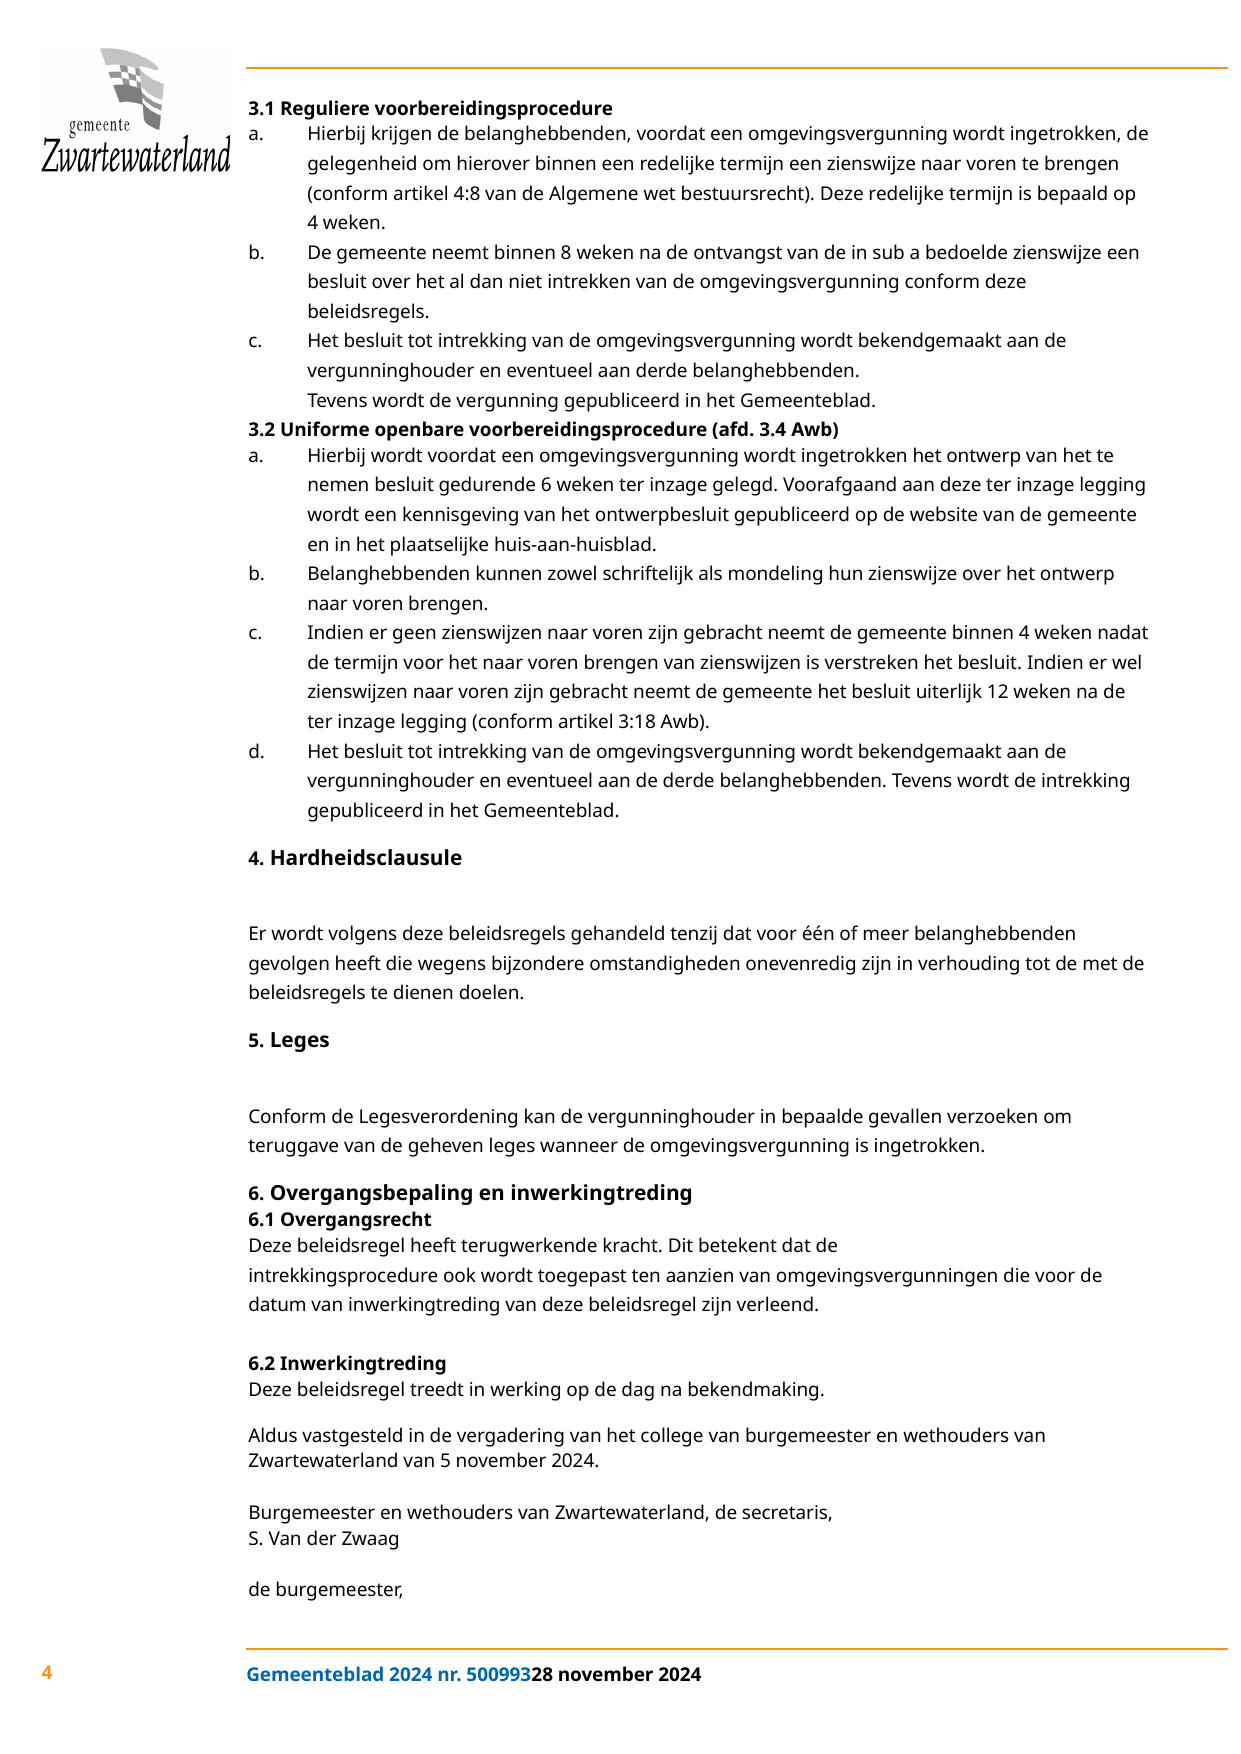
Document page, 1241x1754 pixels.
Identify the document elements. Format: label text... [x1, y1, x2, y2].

text 6.2 Inwerkingtreding [248, 1351, 1152, 1376]
text Conform de Legesverordening kan de vergunninghouder in bepaalde gevallen verzoeken om teruggave van de geheven leges wanneer de omgevingsvergunning is ingetrokken. [248, 1103, 1152, 1158]
list Het besluit tot intrekking van de omgevingsvergunning wordt bekendgemaakt aan de vergunninghouder en eventueel aan derde belanghebbenden. [248, 328, 1152, 383]
text Deze beleidsregel heeft terugwerkende kracht. Dit betekent dat de [248, 1232, 1152, 1258]
text 6. Overgangsbepaling en inwerkingtreding [248, 1178, 1152, 1207]
list Het besluit tot intrekking van de omgevingsvergunning wordt bekendgemaakt aan de vergunninghouder en eventueel aan de derde belanghebbenden. Tevens wordt de intrekking gepubliceerd in het Gemeenteblad. [248, 738, 1152, 823]
text Burgemeester en wethouders van Zwartewaterland, de secretaris, [248, 1499, 1152, 1525]
list Tevens wordt de vergunning gepubliceerd in het Gemeenteblad. [248, 387, 1152, 412]
text intrekkingsprocedure ook wordt toegepast ten aanzien van omgevingsvergunningen die voor de datum van inwerkingtreding van deze beleidsregel zijn verleend. [248, 1262, 1152, 1317]
list Hierbij krijgen de belanghebbenden, voordat een omgevingsvergunning wordt ingetrokken, de gelegenheid om hierover binnen een redelijke termijn een zienswijze naar voren te brengen (conform artikel 4:8 van de Algemene wet bestuursrecht). Deze redelijke termijn is bepaald op 4 weken. [248, 121, 1152, 235]
text Deze beleidsregel treedt in werking op de dag na bekendmaking. [248, 1376, 1152, 1402]
text 4. Hardheidsclausule [248, 843, 1152, 871]
list Belanghebbenden kunnen zowel schriftelijk als mondeling hun zienswijze over het ontwerp naar voren brengen. [248, 560, 1152, 616]
text S. Van der Zwaag [248, 1525, 1152, 1551]
list Hierbij wordt voordat een omgevingsvergunning wordt ingetrokken het ontwerp van het te nemen besluit gedurende 6 weken ter inzage gelegd. Voorafgaand aan deze ter inzage legging wordt een kennisgeving van het ontwerpbesluit gepubliceerd op de website van de gemeente en in het plaatselijke huis-aan-huisblad. [248, 442, 1152, 557]
text Aldus vastgesteld in de vergadering van het college van burgemeester en wethouders van Zwartewaterland van 5 november 2024. [248, 1422, 1152, 1473]
text Er wordt volgens deze beleidsregels gehandeld tenzij dat voor één of meer belanghebbenden gevolgen heeft die wegens bijzondere omstandigheden onevenredig zijn in verhouding tot de met de beleidsregels te dienen doelen. [248, 920, 1152, 1005]
text 3.2 Uniforme openbare voorbereidingsprocedure (afd. 3.4 Awb) [248, 416, 1152, 442]
text 3.1 Reguliere voorbereidingsprocedure [248, 95, 1152, 121]
list Indien er geen zienswijzen naar voren zijn gebracht neemt de gemeente binnen 4 weken nadat de termijn voor het naar voren brengen van zienswijzen is verstreken het besluit. Indien er wel zienswijzen naar voren zijn gebracht neemt de gemeente het besluit uiterlijk 12 weken na de ter inzage legging (conform artikel 3:18 Awb). [248, 619, 1152, 734]
text 5. Leges [248, 1025, 1152, 1054]
text de burgemeester, [248, 1576, 1152, 1602]
picture [41, 47, 231, 172]
text 6.1 Overgangsrecht [248, 1207, 1152, 1232]
list De gemeente neemt binnen 8 weken na de ontvangst van de in sub a bedoelde zienswijze een besluit over het al dan niet intrekken van de omgevingsvergunning conform deze beleidsregels. [248, 239, 1152, 324]
